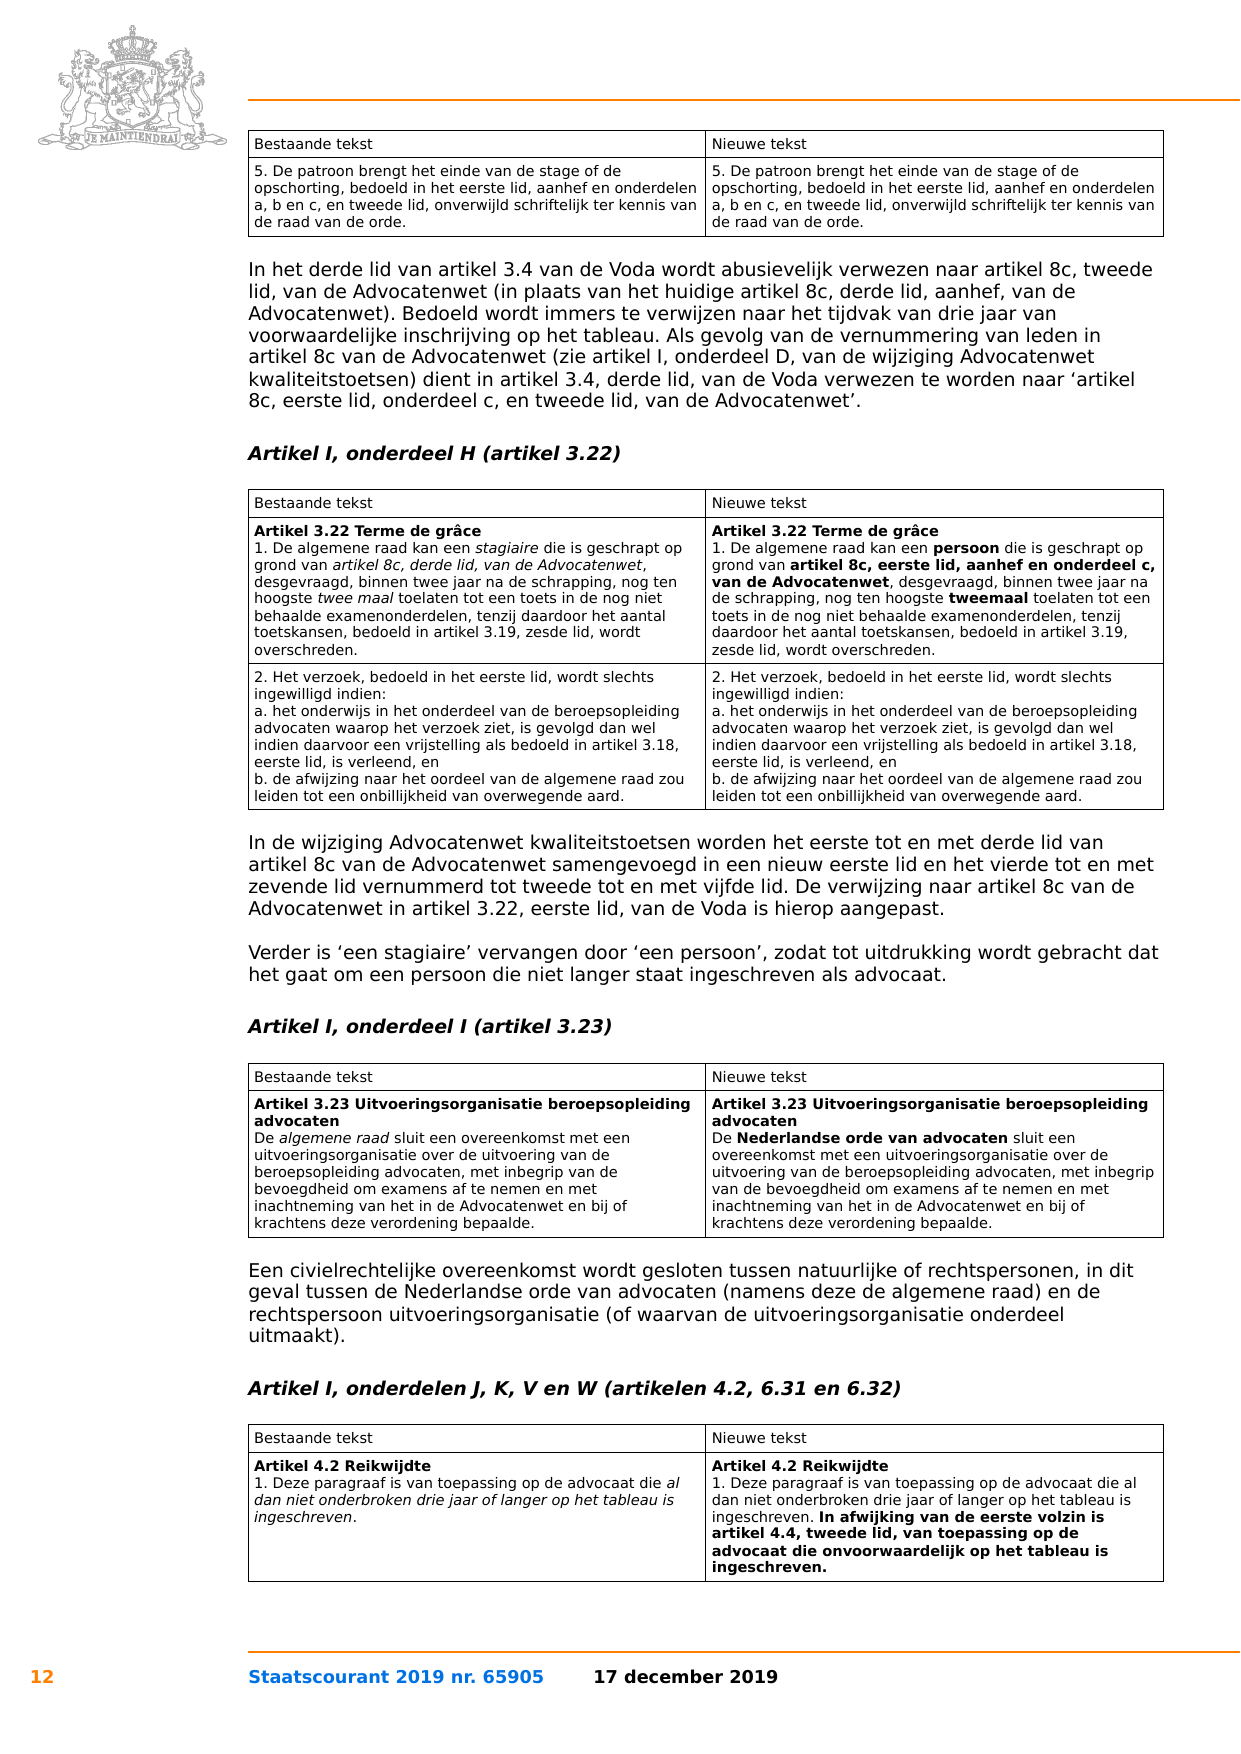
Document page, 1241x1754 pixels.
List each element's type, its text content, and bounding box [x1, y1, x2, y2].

subtitle Artikel I, onderdeel H (artikel 3.22) [248, 442, 1163, 464]
table_cell Artikel 4.2 Reikwijdte 1. Deze paragraaf is van toepassing op de advocaat die al dan niet onderbroken drie jaar of langer op het tableau is ingeschreven. In afwijking van de eerste volzin is artikel 4.4, tweede lid, van toepassing op de advocaat die onvoorwaardelijk op het tableau is ingeschreven. [706, 1453, 1163, 1581]
table_header Bestaande tekst [249, 1064, 705, 1090]
table_header Nieuwe tekst [706, 1064, 1163, 1090]
table_cell Artikel 4.2 Reikwijdte 1. Deze paragraaf is van toepassing op de advocaat die al dan niet onderbroken drie jaar of langer op het tableau is ingeschreven. [249, 1453, 705, 1581]
subtitle Artikel I, onderdeel I (artikel 3.23) [248, 1016, 1163, 1038]
text Een civielrechtelijke overeenkomst wordt gesloten tussen natuurlijke of rechtspersonen, in dit geval tussen de Nederlandse orde van advocaten (namens deze de algemene raad) en de rechtspersoon uitvoeringsorganisatie (of waarvan de uitvoeringsorganisatie onderdeel uitmaakt). [248, 1259, 1163, 1347]
table_cell 2. Het verzoek, bedoeld in het eerste lid, wordt slechts ingewilligd indien: a. het onderwijs in het onderdeel van de beroepsopleiding advocaten waarop het verzoek ziet, is gevolgd dan wel indien daarvoor een vrijstelling als bedoeld in artikel 3.18, eerste lid, is verleend, en b. de afwijzing naar het oordeel van de algemene raad zou leiden tot een onbillijkheid van overwegende aard. [249, 664, 705, 809]
text In het derde lid van artikel 3.4 van de Voda wordt abusievelijk verwezen naar artikel 8c, tweede lid, van de Advocatenwet (in plaats van het huidige artikel 8c, derde lid, aanhef, van de Advocatenwet). Bedoeld wordt immers te verwijzen naar het tijdvak van drie jaar van voorwaardelijke inschrijving op het tableau. Als gevolg van de vernummering van leden in artikel 8c van de Advocatenwet (zie artikel I, onderdeel D, van de wijziging Advocatenwet kwaliteitstoetsen) dient in artikel 3.4, derde lid, van de Voda verwezen te worden naar ‘artikel 8c, eerste lid, onderdeel c, en tweede lid, van de Advocatenwet’. [248, 258, 1163, 412]
table_header Bestaande tekst [249, 490, 705, 517]
table_header Nieuwe tekst [706, 131, 1163, 157]
subtitle Artikel I, onderdelen J, K, V en W (artikelen 4.2, 6.31 en 6.32) [248, 1377, 1163, 1399]
text In de wijziging Advocatenwet kwaliteitstoetsen worden het eerste tot en met derde lid van artikel 8c van de Advocatenwet samengevoegd in een nieuw eerste lid en het vierde tot en met zevende lid vernummerd tot tweede tot en met vijfde lid. De verwijzing naar artikel 8c van de Advocatenwet in artikel 3.22, eerste lid, van de Voda is hierop aangepast. [248, 832, 1163, 920]
table_cell Artikel 3.23 Uitvoeringsorganisatie beroepsopleiding advocaten De Nederlandse orde van advocaten sluit een overeenkomst met een uitvoeringsorganisatie over de uitvoering van de beroepsopleiding advocaten, met inbegrip van de bevoegdheid om examens af te nemen en met inachtneming van het in de Advocatenwet en bij of krachtens deze verordening bepaalde. [706, 1091, 1163, 1237]
table_cell Artikel 3.22 Terme de grâce 1. De algemene raad kan een stagiaire die is geschrapt op grond van artikel 8c, derde lid, van de Advocatenwet, desgevraagd, binnen twee jaar na de schrapping, nog ten hoogste twee maal toelaten tot een toets in de nog niet behaalde examenonderdelen, tenzij daardoor het aantal toetskansen, bedoeld in artikel 3.19, zesde lid, wordt overschreden. [249, 518, 705, 663]
table_cell 2. Het verzoek, bedoeld in het eerste lid, wordt slechts ingewilligd indien: a. het onderwijs in het onderdeel van de beroepsopleiding advocaten waarop het verzoek ziet, is gevolgd dan wel indien daarvoor een vrijstelling als bedoeld in artikel 3.18, eerste lid, is verleend, en b. de afwijzing naar het oordeel van de algemene raad zou leiden tot een onbillijkheid van overwegende aard. [706, 664, 1163, 809]
table_header Nieuwe tekst [706, 1425, 1163, 1452]
picture [38, 25, 227, 150]
table_header Nieuwe tekst [706, 490, 1163, 517]
table_cell Artikel 3.23 Uitvoeringsorganisatie beroepsopleiding advocaten De algemene raad sluit een overeenkomst met een uitvoeringsorganisatie over de uitvoering van de beroepsopleiding advocaten, met inbegrip van de bevoegdheid om examens af te nemen en met inachtneming van het in de Advocatenwet en bij of krachtens deze verordening bepaalde. [249, 1091, 705, 1237]
table_cell 5. De patroon brengt het einde van de stage of de opschorting, bedoeld in het eerste lid, aanhef en onderdelen a, b en c, en tweede lid, onverwijld schriftelijk ter kennis van de raad van de orde. [249, 158, 705, 236]
table_header Bestaande tekst [249, 1425, 705, 1452]
text Verder is ‘een stagiaire’ vervangen door ‘een persoon’, zodat tot uitdrukking wordt gebracht dat het gaat om een persoon die niet langer staat ingeschreven als advocaat. [248, 942, 1163, 986]
table_cell Artikel 3.22 Terme de grâce 1. De algemene raad kan een persoon die is geschrapt op grond van artikel 8c, eerste lid, aanhef en onderdeel c, van de Advocatenwet, desgevraagd, binnen twee jaar na de schrapping, nog ten hoogste tweemaal toelaten tot een toets in de nog niet behaalde examenonderdelen, tenzij daardoor het aantal toetskansen, bedoeld in artikel 3.19, zesde lid, wordt overschreden. [706, 518, 1163, 663]
table_cell 5. De patroon brengt het einde van de stage of de opschorting, bedoeld in het eerste lid, aanhef en onderdelen a, b en c, en tweede lid, onverwijld schriftelijk ter kennis van de raad van de orde. [706, 158, 1163, 236]
table_header Bestaande tekst [249, 131, 705, 157]
